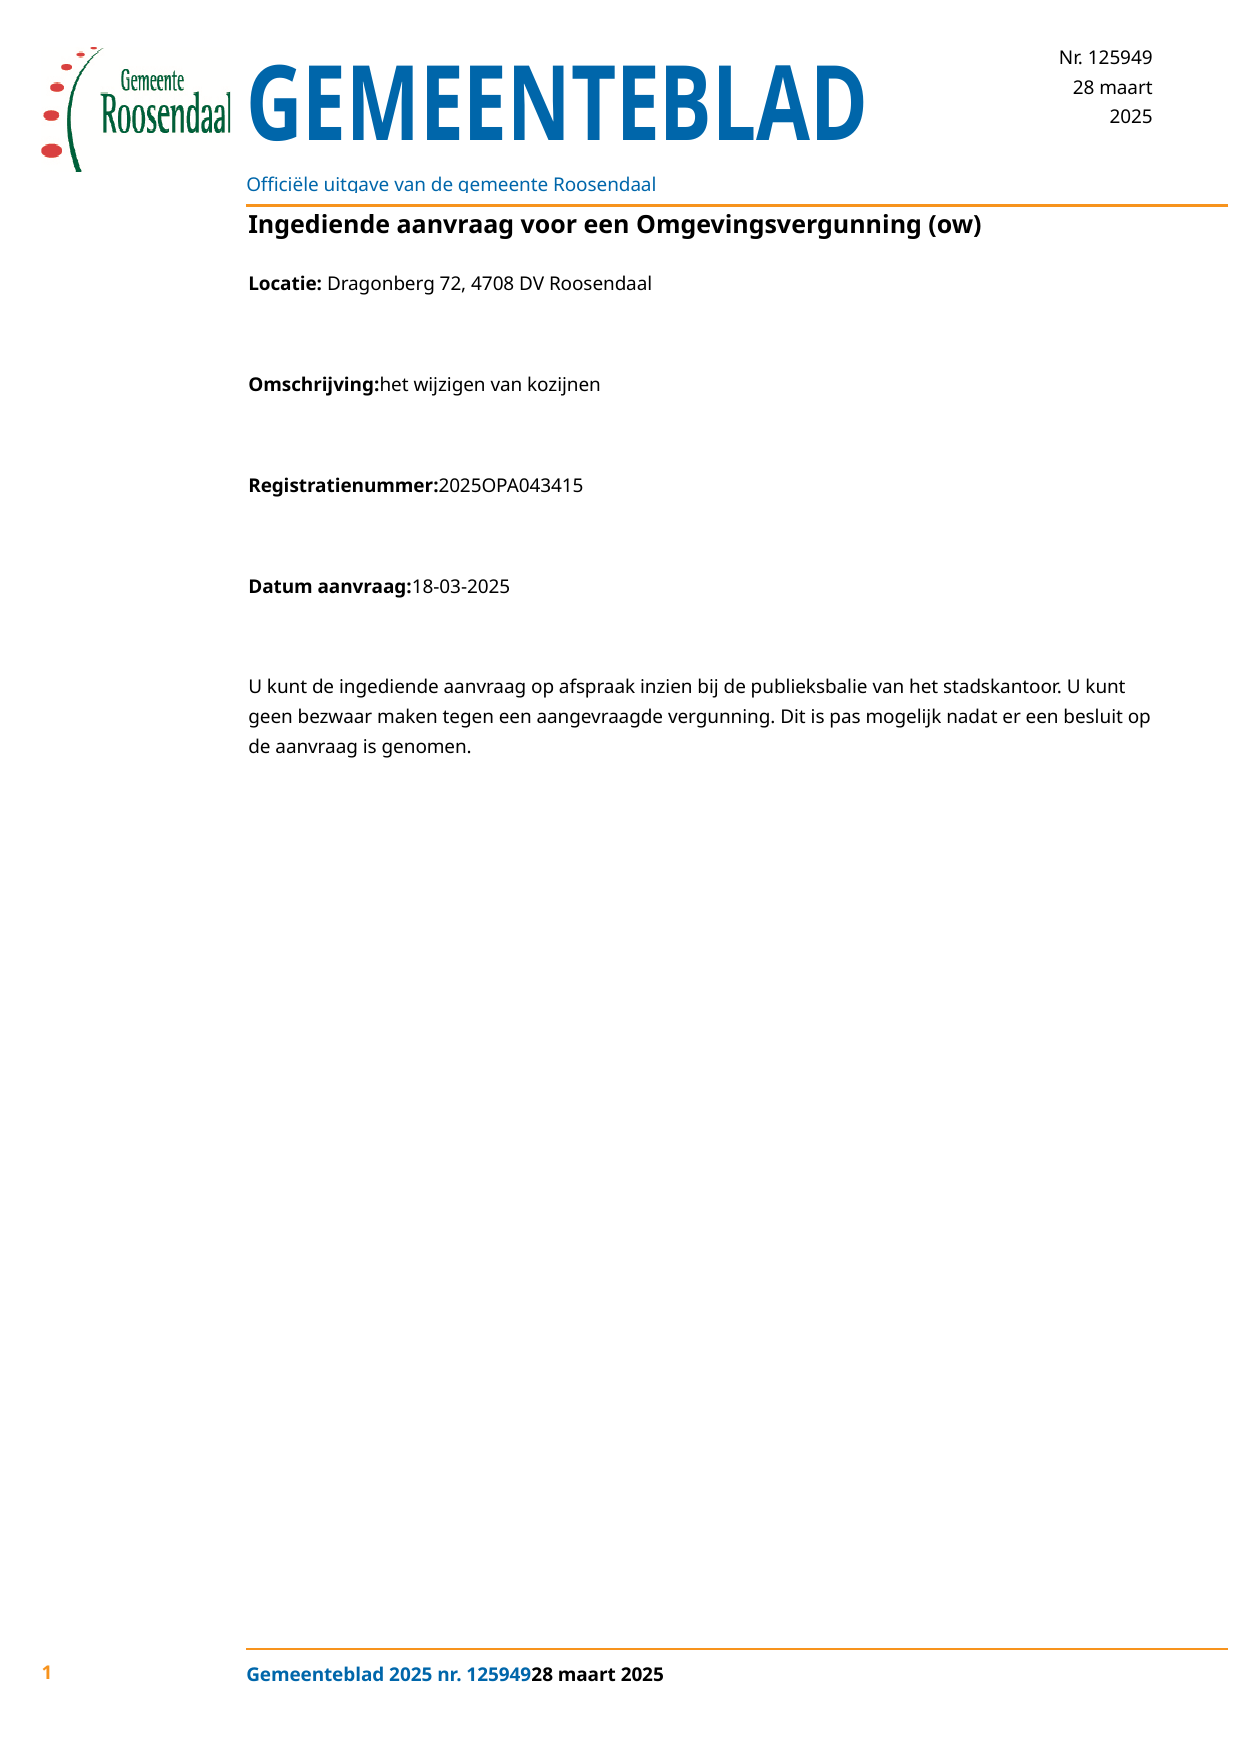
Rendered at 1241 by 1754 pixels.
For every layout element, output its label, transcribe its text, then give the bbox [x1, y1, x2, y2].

text Registratienummer:2025OPA043415 [248, 472, 1152, 498]
text Datum aanvraag:18-03-2025 [248, 573, 1152, 598]
picture [41, 47, 231, 172]
text Locatie: Dragonberg 72, 4708 DV Roosendaal [248, 270, 1152, 296]
text Omschrijving:het wijzigen van kozijnen [248, 371, 1152, 397]
text U kunt de ingediende aanvraag op afspraak inzien bij de publieksbalie van het stadskantoor. U kunt geen bezwaar maken tegen een aangevraagde vergunning. Dit is pas mogelijk nadat er een besluit op de aanvraag is genomen. [248, 674, 1152, 758]
text Ingediende aanvraag voor een Omgevingsvergunning (ow) [248, 207, 1152, 241]
